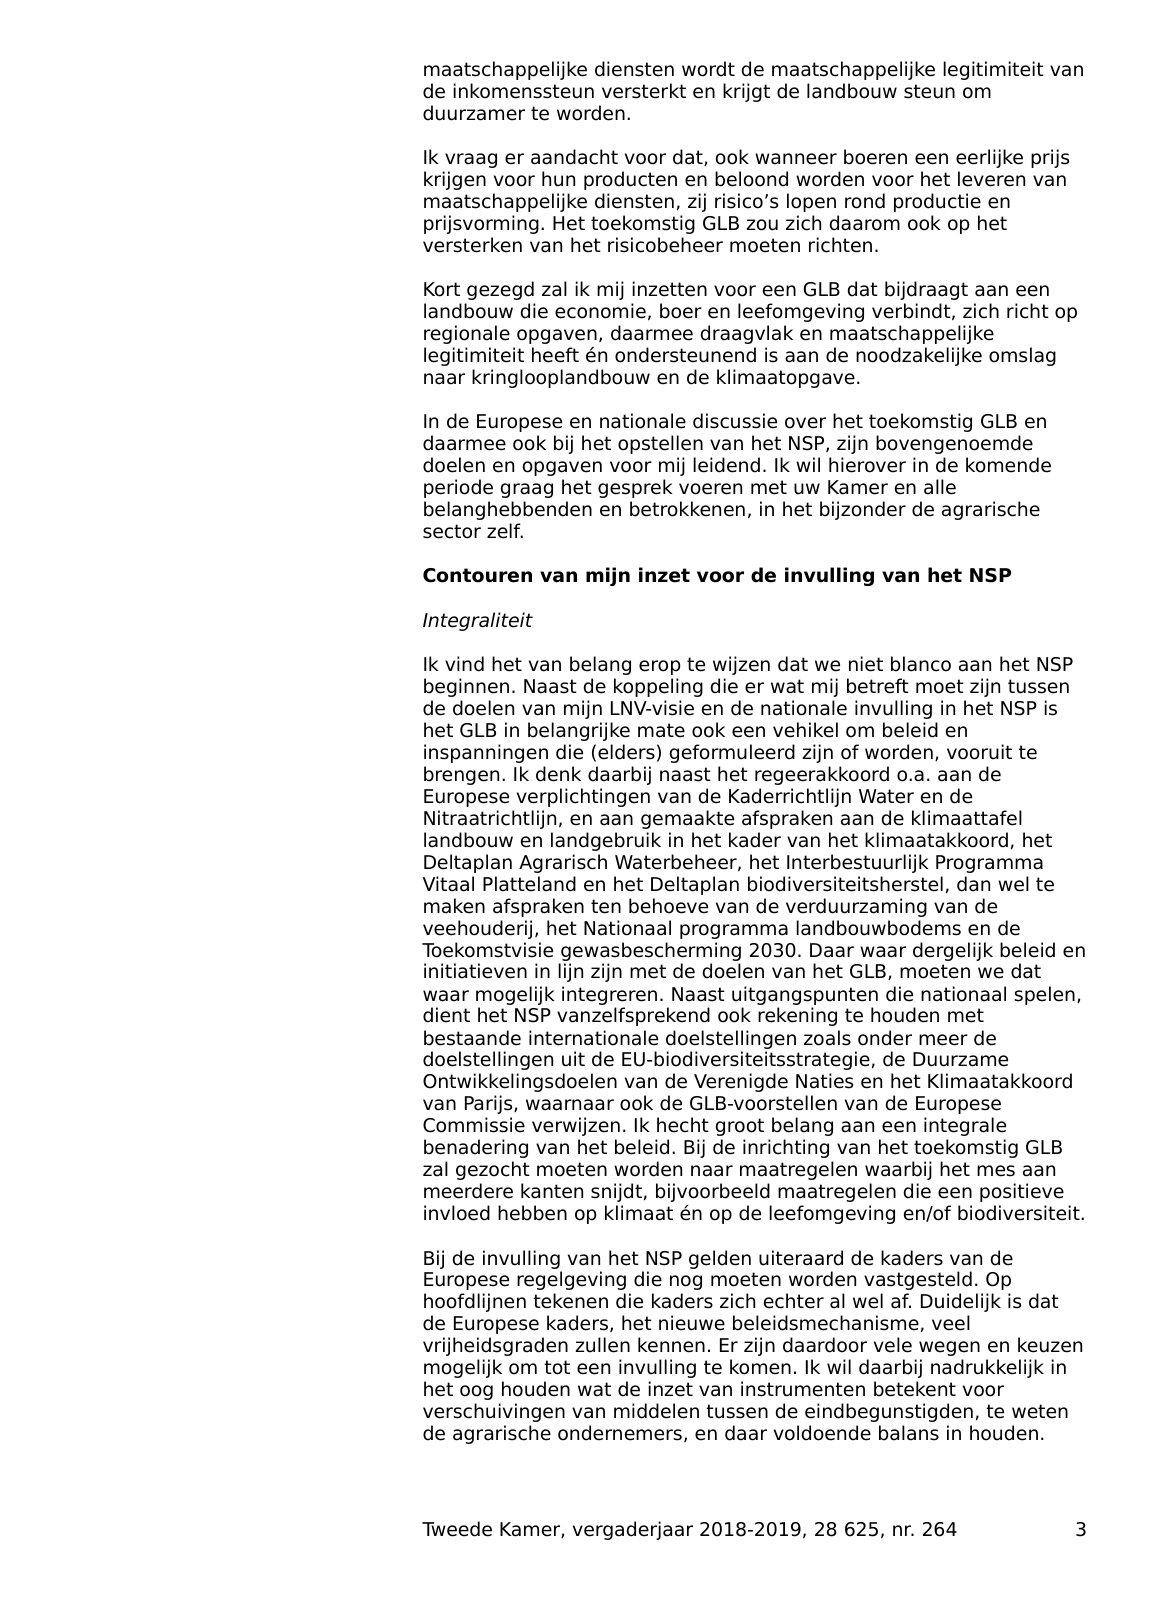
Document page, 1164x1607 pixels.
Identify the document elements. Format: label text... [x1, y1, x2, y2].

text Ik vind het van belang erop te wijzen dat we niet blanco aan het NSP beginnen. Naast de koppeling die er wat mij betreft moet zijn tussen de doelen van mijn LNV-visie en de nationale invulling in het NSP is het GLB in belangrijke mate ook een vehikel om beleid en inspanningen die (elders) geformuleerd zijn of worden, vooruit te brengen. Ik denk daarbij naast het regeerakkoord o.a. aan de Europese verplichtingen van de Kaderrichtlijn Water en de Nitraatrichtlijn, en aan gemaakte afspraken aan de klimaattafel landbouw en landgebruik in het kader van het klimaatakkoord, het Deltaplan Agrarisch Waterbeheer, het Interbestuurlijk Programma Vitaal Platteland en het Deltaplan biodiversiteitsherstel, dan wel te maken afspraken ten behoeve van de verduurzaming van de veehouderij, het Nationaal programma landbouwbodems en de Toekomstvisie gewasbescherming 2030. Daar waar dergelijk beleid en initiatieven in lijn zijn met de doelen van het GLB, moeten we dat waar mogelijk integreren. Naast uitgangspunten die nationaal spelen, dient het NSP vanzelfsprekend ook rekening te houden met bestaande internationale doelstellingen zoals onder meer de doelstellingen uit de EU-biodiversiteitsstrategie, de Duurzame Ontwikkelingsdoelen van de Verenigde Naties en het Klimaatakkoord van Parijs, waarnaar ook de GLB-voorstellen van de Europese Commissie verwijzen. Ik hecht groot belang aan een integrale benadering van het beleid. Bij de inrichting van het toekomstig GLB zal gezocht moeten worden naar maatregelen waarbij het mes aan meerdere kanten snijdt, bijvoorbeeld maatregelen die een positieve invloed hebben op klimaat én op de leefomgeving en/of biodiversiteit. [422, 654, 1087, 1225]
subtitle Contouren van mijn inzet voor de invulling van het NSP [422, 565, 1087, 587]
text In de Europese en nationale discussie over het toekomstig GLB en daarmee ook bij het opstellen van het NSP, zijn bovengenoemde doelen en opgaven voor mij leidend. Ik wil hierover in de komende periode graag het gesprek voeren met uw Kamer en alle belanghebbenden en betrokkenen, in het bijzonder de agrarische sector zelf. [422, 411, 1087, 543]
subtitle Integraliteit [422, 609, 1087, 632]
text Ik vraag er aandacht voor dat, ook wanneer boeren een eerlijke prijs krijgen voor hun producten en beloond worden voor het leveren van maatschappelijke diensten, zij risico’s lopen rond productie en prijsvorming. Het toekomstig GLB zou zich daarom ook op het versterken van het risicobeheer moeten richten. [422, 147, 1087, 257]
text Kort gezegd zal ik mij inzetten voor een GLB dat bijdraagt aan een landbouw die economie, boer en leefomgeving verbindt, zich richt op regionale opgaven, daarmee draagvlak en maatschappelijke legitimiteit heeft én ondersteunend is aan de noodzakelijke omslag naar kringlooplandbouw en de klimaatopgave. [422, 279, 1087, 389]
text Bij de invulling van het NSP gelden uiteraard de kaders van de Europese regelgeving die nog moeten worden vastgesteld. Op hoofdlijnen tekenen die kaders zich echter al wel af. Duidelijk is dat de Europese kaders, het nieuwe beleidsmechanisme, veel vrijheidsgraden zullen kennen. Er zijn daardoor vele wegen en keuzen mogelijk om tot een invulling te komen. Ik wil daarbij nadrukkelijk in het oog houden wat de inzet van instrumenten betekent voor verschuivingen van middelen tussen de eindbegunstigden, te weten de agrarische ondernemers, en daar voldoende balans in houden. [422, 1247, 1087, 1445]
text maatschappelijke diensten wordt de maatschappelijke legitimiteit van de inkomenssteun versterkt en krijgt de landbouw steun om duurzamer te worden. [422, 59, 1087, 125]
